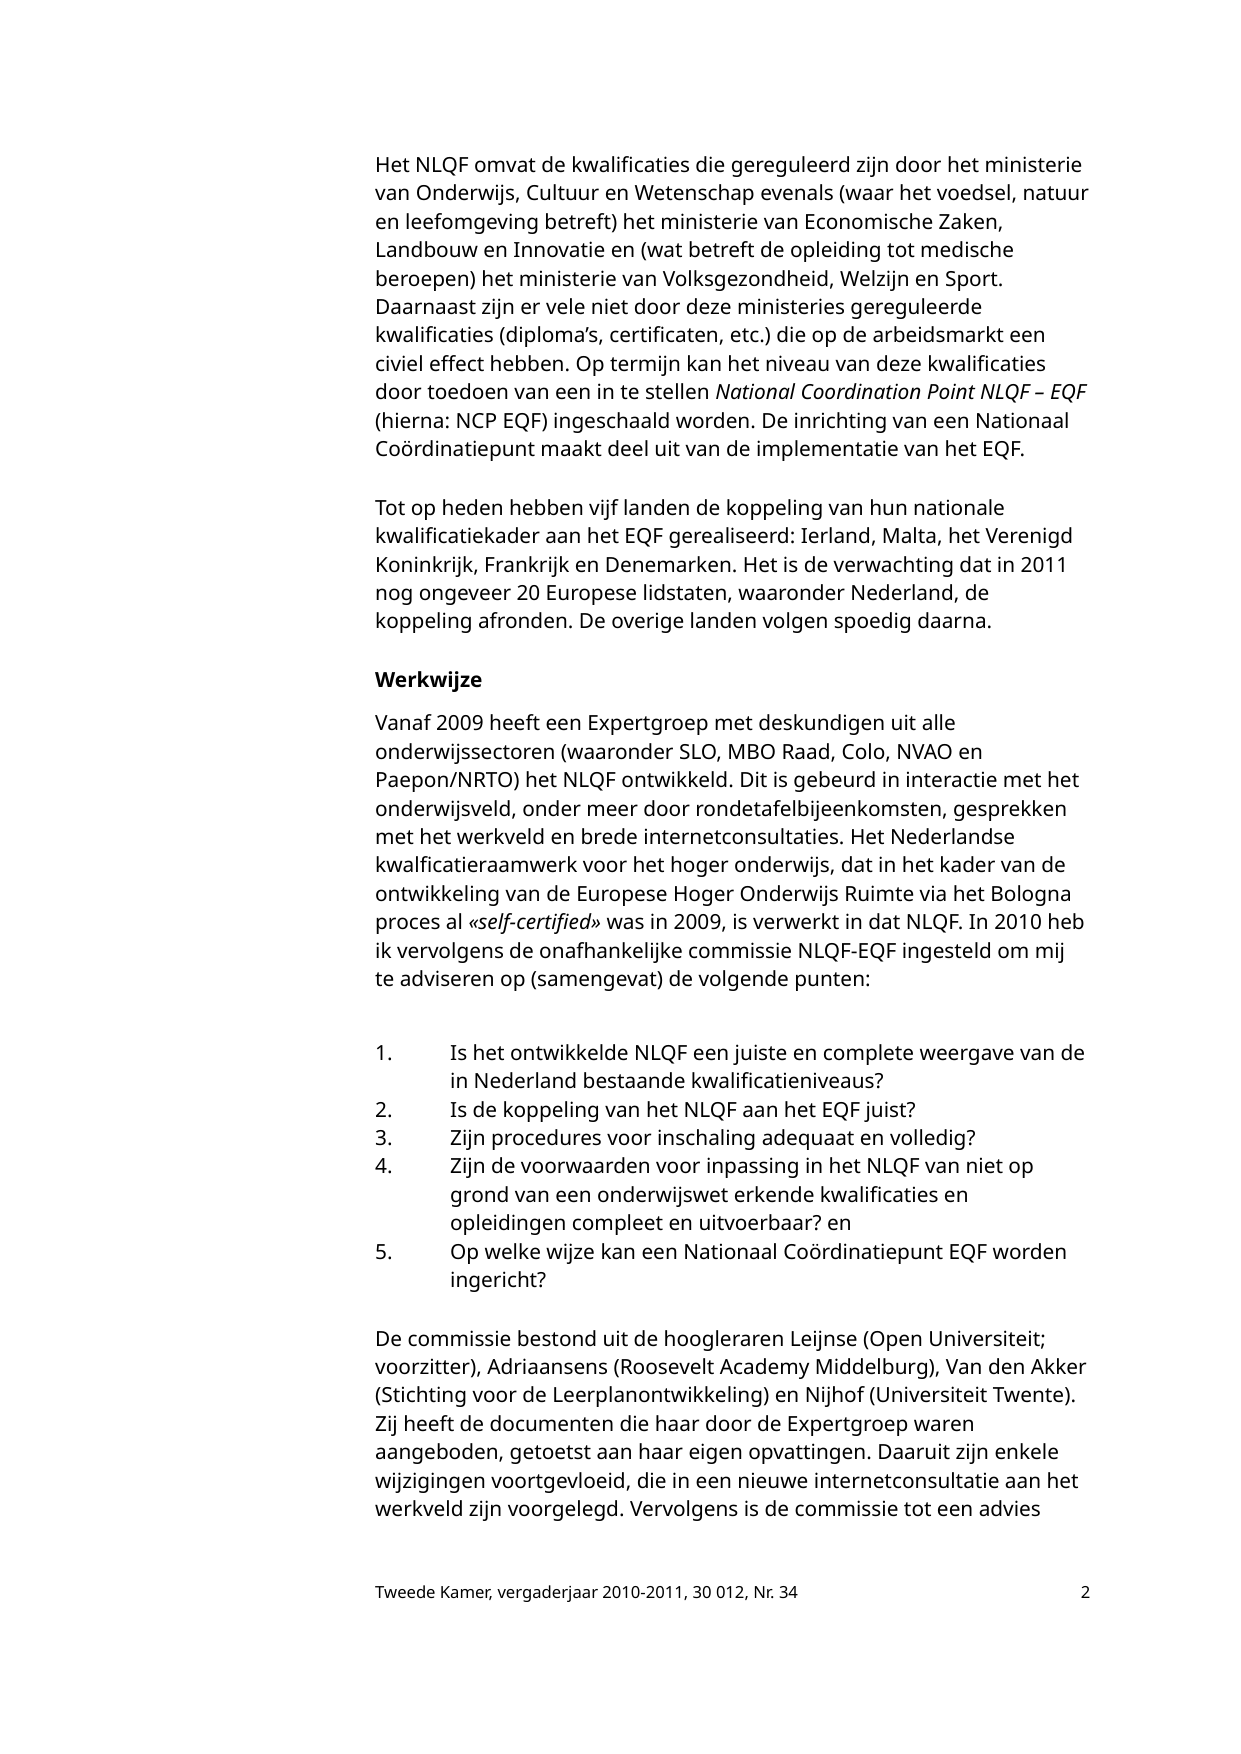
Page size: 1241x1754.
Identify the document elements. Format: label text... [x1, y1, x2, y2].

list Zijn de voorwaarden voor inpassing in het NLQF van niet op grond van een onderwijswet erkende kwalificaties en opleidingen compleet en uitvoerbaar? en [375, 1152, 1090, 1237]
text De commissie bestond uit de hoogleraren Leijnse (Open Universiteit; voorzitter), Adriaansens (Roosevelt Academy Middelburg), Van den Akker (Stichting voor de Leerplanontwikkeling) en Nijhof (Universiteit Twente). Zij heeft de documenten die haar door de Expertgroep waren aangeboden, getoetst aan haar eigen opvattingen. Daaruit zijn enkele wijzigingen voortgevloeid, die in een nieuwe internetconsultatie aan het werkveld zijn voorgelegd. Vervolgens is de commissie tot een advies [375, 1324, 1090, 1523]
text Tot op heden hebben vijf landen de koppeling van hun nationale kwalificatiekader aan het EQF gerealiseerd: Ierland, Malta, het Verenigd Koninkrijk, Frankrijk en Denemarken. Het is de verwachting dat in 2011 nog ongeveer 20 Europese lidstaten, waaronder Nederland, de koppeling afronden. De overige landen volgen spoedig daarna. [375, 493, 1090, 635]
list Op welke wijze kan een Nationaal Coördinatiepunt EQF worden ingericht? [375, 1237, 1090, 1294]
text Vanaf 2009 heeft een Expertgroep met deskundigen uit alle onderwijssectoren (waaronder SLO, MBO Raad, Colo, NVAO en Paepon/NRTO) het NLQF ontwikkeld. Dit is gebeurd in interactie met het onderwijsveld, onder meer door rondetafelbijeenkomsten, gesprekken met het werkveld en brede internetconsultaties. Het Nederlandse kwalficatieraamwerk voor het hoger onderwijs, dat in het kader van de ontwikkeling van de Europese Hoger Onderwijs Ruimte via het Bologna proces al «self-certified» was in 2009, is verwerkt in dat NLQF. In 2010 heb ik vervolgens de onafhankelijke commissie NLQF-EQF ingesteld om mij te adviseren op (samengevat) de volgende punten: [375, 708, 1090, 993]
text Het NLQF omvat de kwalificaties die gereguleerd zijn door het ministerie van Onderwijs, Cultuur en Wetenschap evenals (waar het voedsel, natuur en leefomgeving betreft) het ministerie van Economische Zaken, Landbouw en Innovatie en (wat betreft de opleiding tot medische beroepen) het ministerie van Volksgezondheid, Welzijn en Sport. Daarnaast zijn er vele niet door deze ministeries gereguleerde kwalificaties (diploma’s, certificaten, etc.) die op de arbeidsmarkt een civiel effect hebben. Op termijn kan het niveau van deze kwalificaties door toedoen van een in te stellen National Coordination Point NLQF – EQF (hierna: NCP EQF) ingeschaald worden. De inrichting van een Nationaal Coördinatiepunt maakt deel uit van de implementatie van het EQF. [375, 150, 1090, 463]
list Zijn procedures voor inschaling adequaat en volledig? [375, 1123, 1090, 1152]
list Is het ontwikkelde NLQF een juiste en complete weergave van de in Nederland bestaande kwalificatieniveaus? [375, 1038, 1090, 1095]
list Is de koppeling van het NLQF aan het EQF juist? [375, 1095, 1090, 1123]
text Werkwijze [375, 665, 1090, 693]
